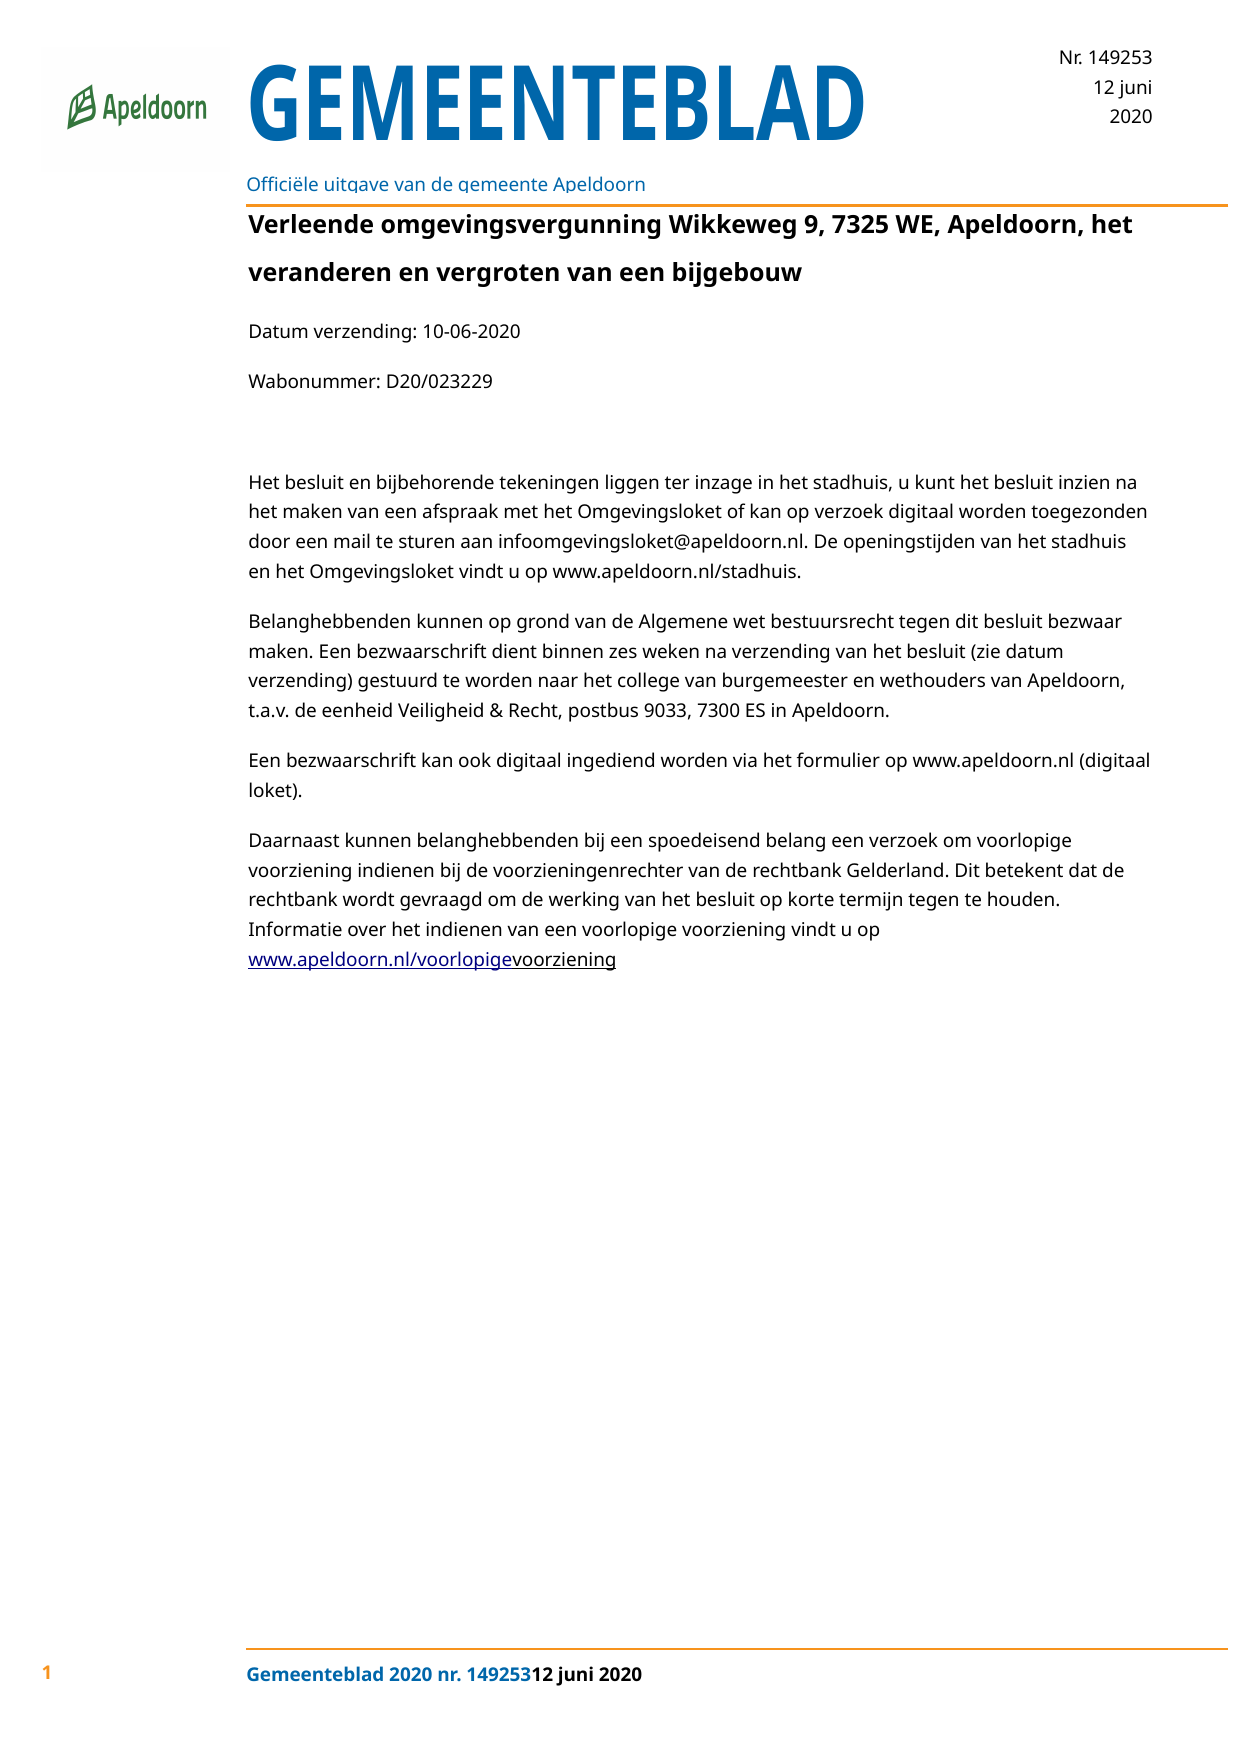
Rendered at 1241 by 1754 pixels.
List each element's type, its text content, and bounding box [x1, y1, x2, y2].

picture [41, 47, 231, 172]
text Wabonummer: D20/023229 [248, 368, 1152, 394]
text Een bezwaarschrift kan ook digitaal ingediend worden via het formulier op www.apeldoorn.nl (digitaal loket). [248, 747, 1152, 803]
text Belanghebbenden kunnen op grond van de Algemene wet bestuursrecht tegen dit besluit bezwaar maken. Een bezwaarschrift dient binnen zes weken na verzending van het besluit (zie datum verzending) gestuurd te worden naar het college van burgemeester en wethouders van Apeldoorn, t.a.v. de eenheid Veiligheid & Recht, postbus 9033, 7300 ES in Apeldoorn. [248, 608, 1152, 723]
text Daarnaast kunnen belanghebbenden bij een spoedeisend belang een verzoek om voorlopige voorziening indienen bij de voorzieningenrechter van de rechtbank Gelderland. Dit betekent dat de rechtbank wordt gevraagd om de werking van het besluit op korte termijn tegen te houden. Informatie over het indienen van een voorlopige voorziening vindt u op www.apeldoorn.nl/voorlopigevoorziening [248, 827, 1152, 972]
text Verleende omgevingsvergunning Wikkeweg 9, 7325 WE, Apeldoorn, het veranderen en vergroten van een bijgebouw [248, 207, 1152, 288]
text Datum verzending: 10-06-2020 [248, 318, 1152, 344]
text Het besluit en bijbehorende tekeningen liggen ter inzage in het stadhuis, u kunt het besluit inzien na het maken van een afspraak met het Omgevingsloket of kan op verzoek digitaal worden toegezonden door een mail te sturen aan infoomgevingsloket@apeldoorn.nl. De openingstijden van het stadhuis en het Omgevingsloket vindt u op www.apeldoorn.nl/stadhuis. [248, 469, 1152, 584]
